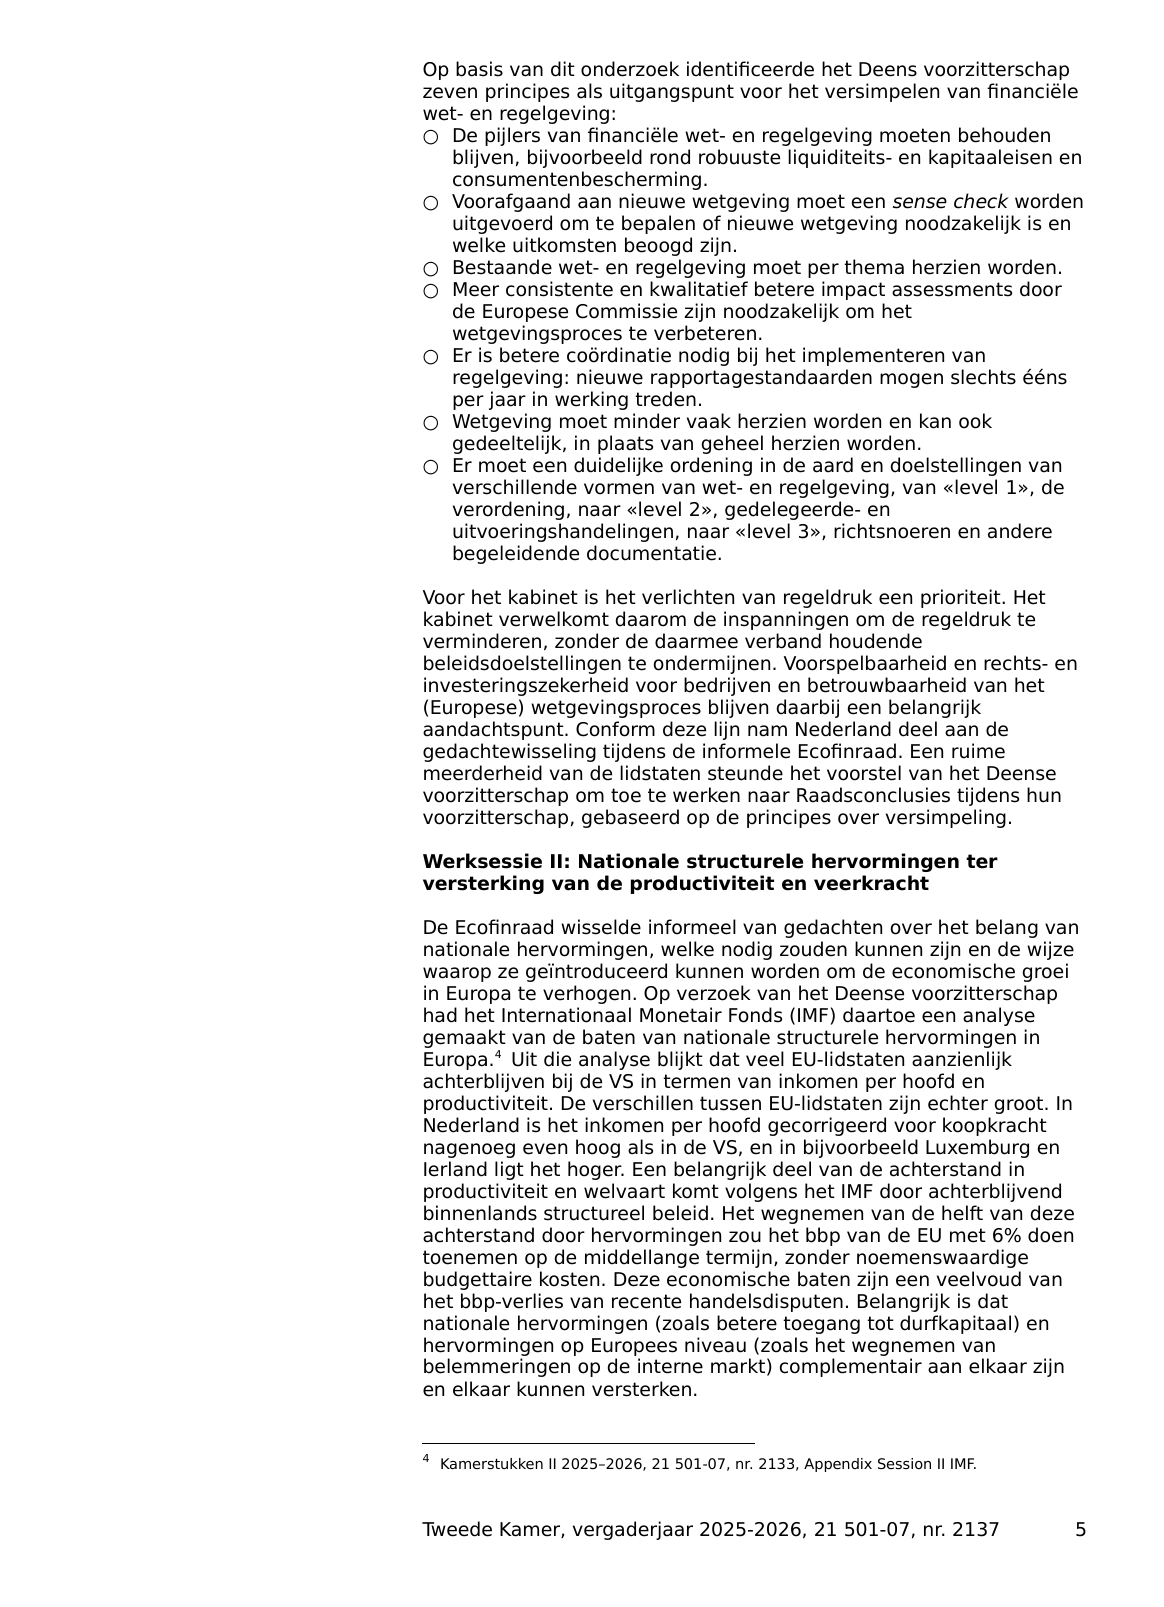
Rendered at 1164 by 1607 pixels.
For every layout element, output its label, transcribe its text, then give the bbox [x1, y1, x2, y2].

text Kamerstukken II 2025–2026, 21 501-07, nr. 2133, Appendix Session II IMF. [422, 1452, 1087, 1474]
text ○ Meer consistente en kwalitatief betere impact assessments door de Europese Commissie zijn noodzakelijk om het wetgevingsproces te verbeteren. [422, 279, 1087, 345]
text ○ Voorafgaand aan nieuwe wetgeving moet een sense check worden uitgevoerd om te bepalen of nieuwe wetgeving noodzakelijk is en welke uitkomsten beoogd zijn. [422, 191, 1087, 257]
text Op basis van dit onderzoek identificeerde het Deens voorzitterschap zeven principes als uitgangspunt voor het versimpelen van financiële wet- en regelgeving: [422, 59, 1087, 125]
text De Ecofinraad wisselde informeel van gedachten over het belang van nationale hervormingen, welke nodig zouden kunnen zijn en de wijze waarop ze geïntroduceerd kunnen worden om de economische groei in Europa te verhogen. Op verzoek van het Deense voorzitterschap had het Internationaal Monetair Fonds (IMF) daartoe een analyse gemaakt van de baten van nationale structurele hervormingen in Europa. Uit die analyse blijkt dat veel EU-lidstaten aanzienlijk achterblijven bij de VS in termen van inkomen per hoofd en productiviteit. De verschillen tussen EU-lidstaten zijn echter groot. In Nederland is het inkomen per hoofd gecorrigeerd voor koopkracht nagenoeg even hoog als in de VS, en in bijvoorbeeld Luxemburg en Ierland ligt het hoger. Een belangrijk deel van de achterstand in productiviteit en welvaart komt volgens het IMF door achterblijvend binnenlands structureel beleid. Het wegnemen van de helft van deze achterstand door hervormingen zou het bbp van de EU met 6% doen toenemen op de middellange termijn, zonder noemenswaardige budgettaire kosten. Deze economische baten zijn een veelvoud van het bbp-verlies van recente handelsdisputen. Belangrijk is dat nationale hervormingen (zoals betere toegang tot durfkapitaal) en hervormingen op Europees niveau (zoals het wegnemen van belemmeringen op de interne markt) complementair aan elkaar zijn en elkaar kunnen versterken. [422, 917, 1087, 1400]
text ○ De pijlers van financiële wet- en regelgeving moeten behouden blijven, bijvoorbeeld rond robuuste liquiditeits- en kapitaaleisen en consumentenbescherming. [422, 125, 1087, 191]
text ○ Er moet een duidelijke ordening in de aard en doelstellingen van verschillende vormen van wet- en regelgeving, van «level 1», de verordening, naar «level 2», gedelegeerde- en uitvoeringshandelingen, naar «level 3», richtsnoeren en andere begeleidende documentatie. [422, 455, 1087, 564]
subtitle Werksessie II: Nationale structurele hervormingen ter versterking van de productiviteit en veerkracht [422, 851, 1087, 895]
text ○ Bestaande wet- en regelgeving moet per thema herzien worden. [422, 257, 1087, 279]
text ○ Wetgeving moet minder vaak herzien worden en kan ook gedeeltelijk, in plaats van geheel herzien worden. [422, 411, 1087, 455]
text Voor het kabinet is het verlichten van regeldruk een prioriteit. Het kabinet verwelkomt daarom de inspanningen om de regeldruk te verminderen, zonder de daarmee verband houdende beleidsdoelstellingen te ondermijnen. Voorspelbaarheid en rechts- en investeringszekerheid voor bedrijven en betrouwbaarheid van het (Europese) wetgevingsproces blijven daarbij een belangrijk aandachtspunt. Conform deze lijn nam Nederland deel aan de gedachtewisseling tijdens de informele Ecofinraad. Een ruime meerderheid van de lidstaten steunde het voorstel van het Deense voorzitterschap om toe te werken naar Raadsconclusies tijdens hun voorzitterschap, gebaseerd op de principes over versimpeling. [422, 587, 1087, 828]
text ○ Er is betere coördinatie nodig bij het implementeren van regelgeving: nieuwe rapportagestandaarden mogen slechts ééns per jaar in werking treden. [422, 345, 1087, 411]
